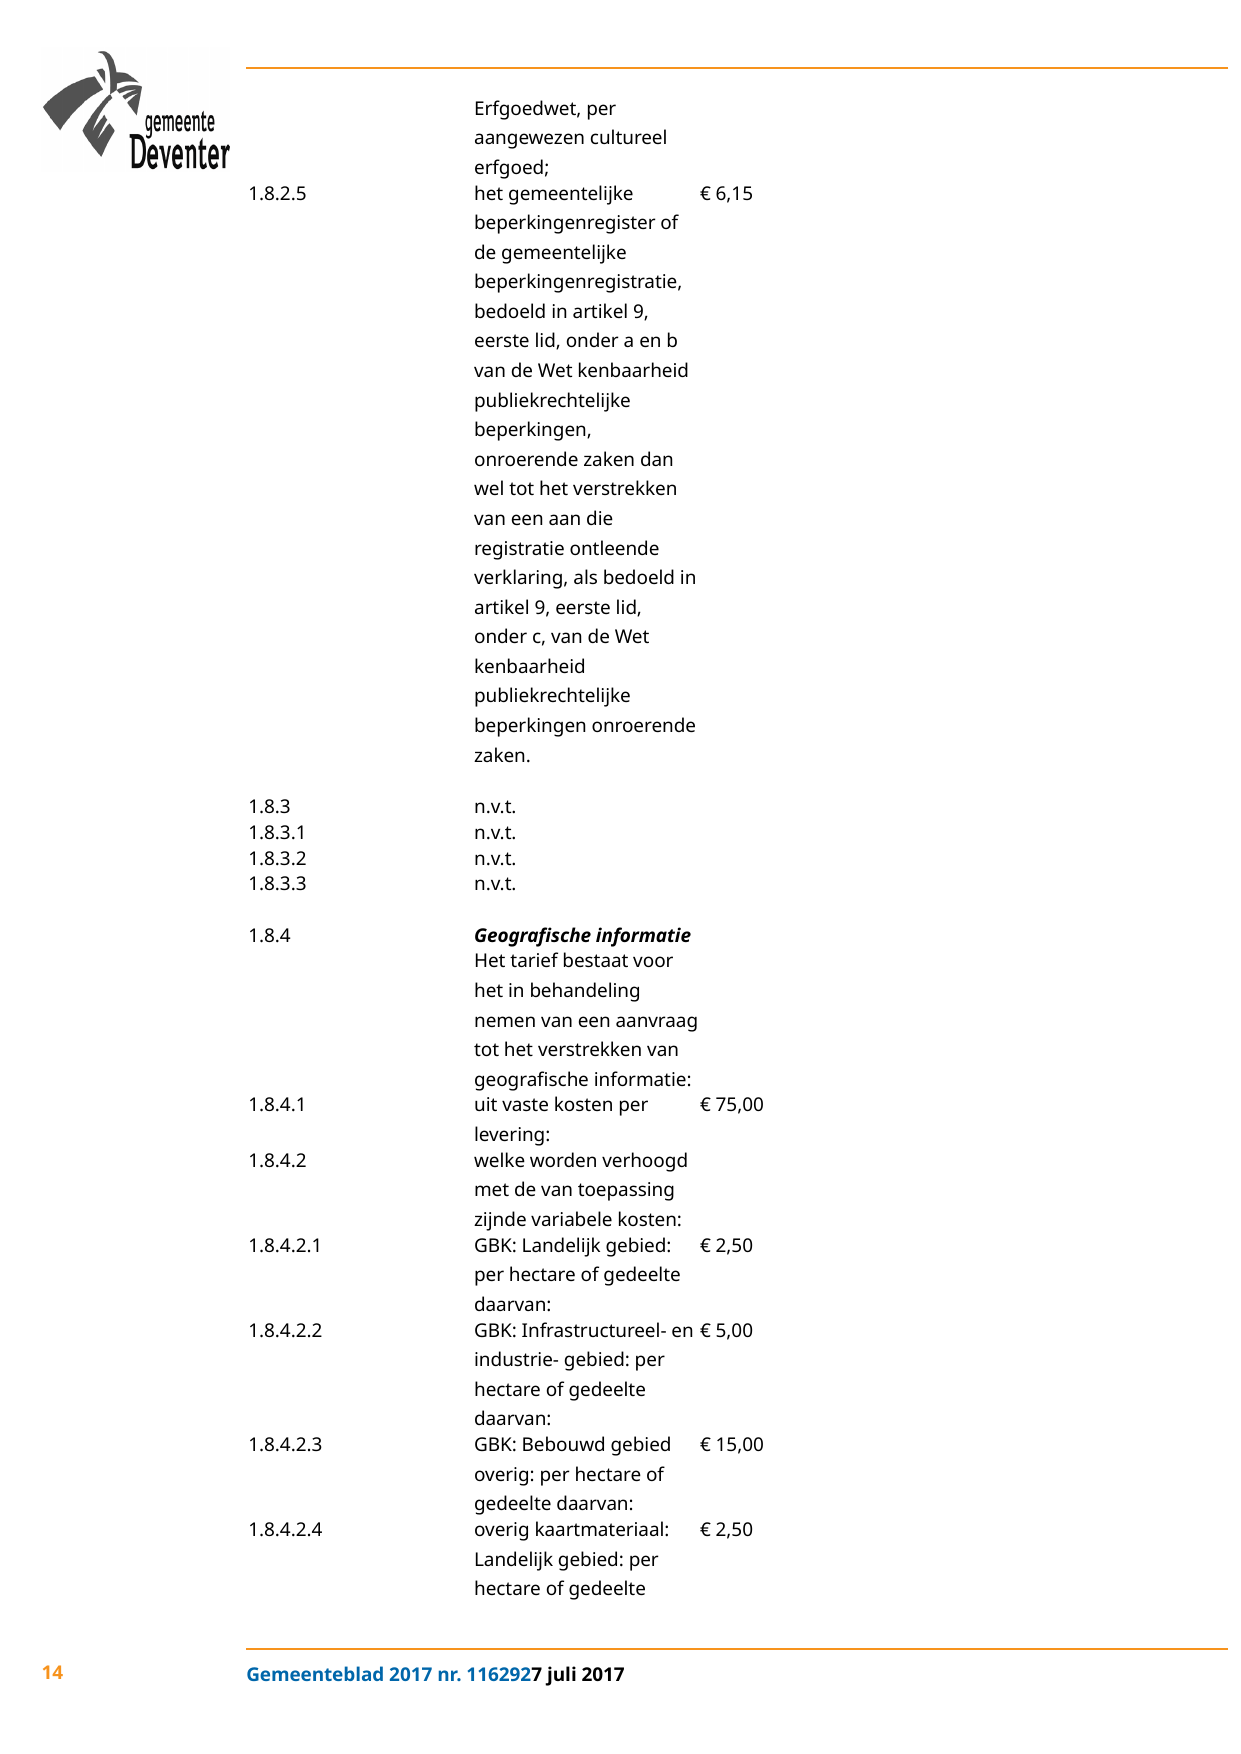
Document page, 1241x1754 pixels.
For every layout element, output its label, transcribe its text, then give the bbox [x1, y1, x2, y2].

table_cell welke worden verhoogd met de van toepassing zijnde variabele kosten: [474, 1147, 700, 1232]
picture [41, 47, 231, 172]
table_cell [248, 948, 474, 1092]
table_cell [700, 819, 926, 845]
table_cell het gemeentelijke beperkingenregister of de gemeentelijke beperkingenregistratie, bedoeld in artikel 9, eerste lid, onder a en b van de Wet kenbaarheid publiekrechtelijke beperkingen, onroerende zaken dan wel tot het verstrekken van een aan die registratie ontleende verklaring, als bedoeld in artikel 9, eerste lid, onder c, van de Wet kenbaarheid publiekrechtelijke beperkingen onroerende zaken. [474, 180, 700, 767]
table_cell [700, 1147, 926, 1232]
table_cell [700, 768, 926, 793]
table_cell overig kaartmateriaal: Landelijk gebied: per hectare of gedeelte [474, 1516, 700, 1601]
table_cell [700, 922, 926, 948]
table_cell 1.8.4.2.2 [248, 1317, 474, 1431]
table_cell [474, 896, 700, 922]
table_cell [248, 95, 474, 180]
table_cell [700, 870, 926, 896]
table_cell GBK: Landelijk gebied: per hectare of gedeelte daarvan: [474, 1232, 700, 1317]
table_cell [700, 896, 926, 922]
table_cell 1.8.4 [248, 922, 474, 948]
table_cell 1.8.4.2.1 [248, 1232, 474, 1317]
table_cell [248, 896, 474, 922]
table_cell 1.8.4.1 [248, 1092, 474, 1147]
table_cell n.v.t. [474, 845, 700, 870]
table_cell GBK: Infrastructureel- en industrie- gebied: per hectare of gedeelte daarvan: [474, 1317, 700, 1431]
table_cell Geografische informatie [474, 922, 700, 948]
table_cell [248, 768, 474, 793]
table_cell € 5,00 [700, 1317, 926, 1431]
table_cell 1.8.3 [248, 793, 474, 819]
table_cell n.v.t. [474, 870, 700, 896]
table_cell 1.8.3.3 [248, 870, 474, 896]
table_cell [700, 95, 926, 180]
table_cell 1.8.3.1 [248, 819, 474, 845]
table_cell € 6,15 [700, 180, 926, 767]
table_cell 1.8.4.2.3 [248, 1431, 474, 1516]
table_cell Erfgoedwet, per aangewezen cultureel erfgoed; [474, 95, 700, 180]
table_cell GBK: Bebouwd gebied overig: per hectare of gedeelte daarvan: [474, 1431, 700, 1516]
table_cell Het tarief bestaat voor het in behandeling nemen van een aanvraag tot het verstrekken van geografische informatie: [474, 948, 700, 1092]
table_cell [700, 793, 926, 819]
table_cell € 15,00 [700, 1431, 926, 1516]
table_cell n.v.t. [474, 819, 700, 845]
table_cell 1.8.2.5 [248, 180, 474, 767]
table_cell 1.8.3.2 [248, 845, 474, 870]
table_cell [700, 845, 926, 870]
table_cell 1.8.4.2 [248, 1147, 474, 1232]
table_cell [474, 768, 700, 793]
table_cell uit vaste kosten per levering: [474, 1092, 700, 1147]
table_cell € 2,50 [700, 1516, 926, 1601]
table_cell [700, 948, 926, 1092]
table_cell n.v.t. [474, 793, 700, 819]
table_cell 1.8.4.2.4 [248, 1516, 474, 1601]
table_cell € 75,00 [700, 1092, 926, 1147]
table_cell € 2,50 [700, 1232, 926, 1317]
